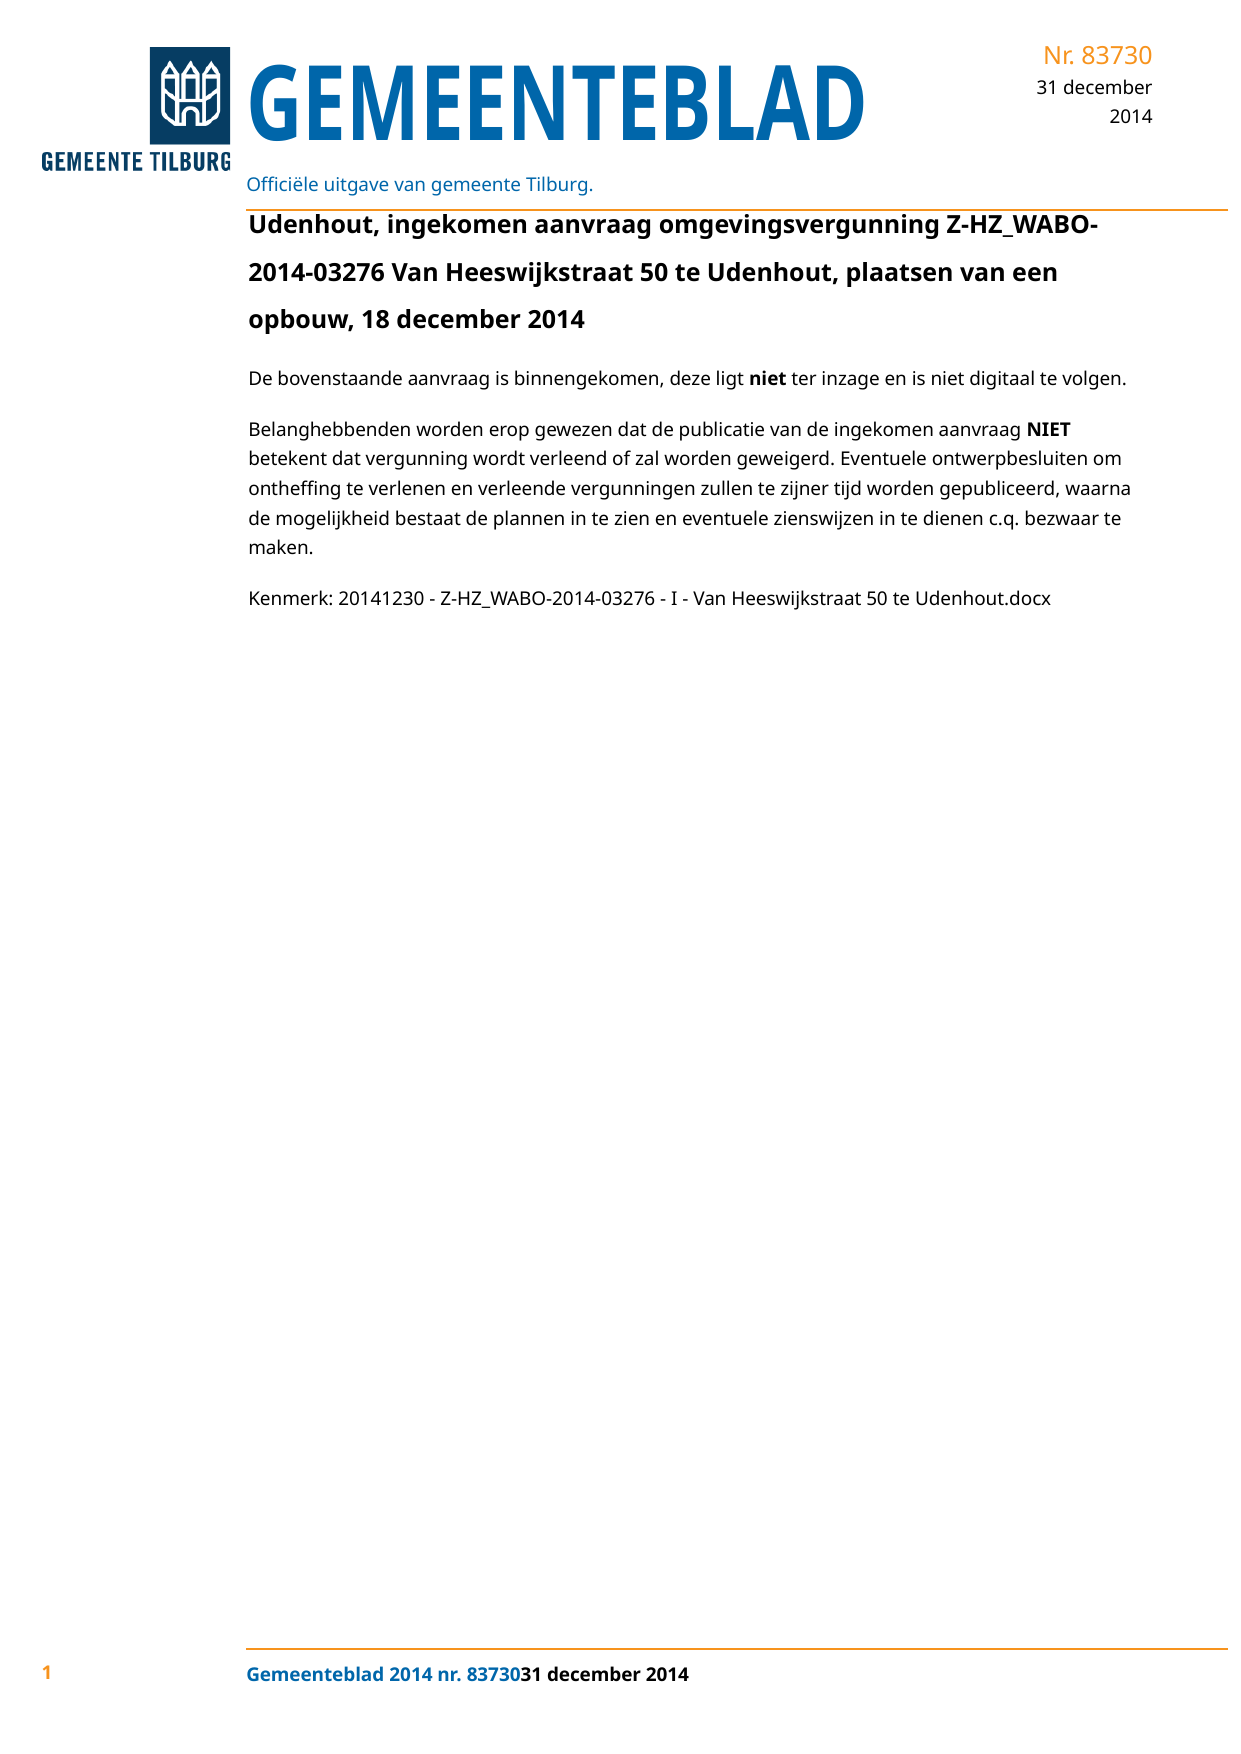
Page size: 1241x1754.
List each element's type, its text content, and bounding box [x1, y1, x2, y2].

text Belanghebbenden worden erop gewezen dat de publicatie van de ingekomen aanvraag NIET betekent dat vergunning wordt verleend of zal worden geweigerd. Eventuele ontwerpbesluiten om ontheffing te verlenen en verleende vergunningen zullen te zijner tijd worden gepubliceerd, waarna de mogelijkheid bestaat de plannen in te zien en eventuele zienswijzen in te dienen c.q. bezwaar te maken. [248, 416, 1152, 560]
text Udenhout, ingekomen aanvraag omgevingsvergunning Z-HZ_WABO-2014-03276 Van Heeswijkstraat 50 te Udenhout, plaatsen van een opbouw, 18 december 2014 [248, 211, 1152, 336]
text Kenmerk: 20141230 - Z-HZ_WABO-2014-03276 - I - Van Heeswijkstraat 50 te Udenhout.docx [248, 585, 1152, 610]
picture [41, 47, 231, 172]
text De bovenstaande aanvraag is binnengekomen, deze ligt niet ter inzage en is niet digitaal te volgen. [248, 366, 1152, 391]
